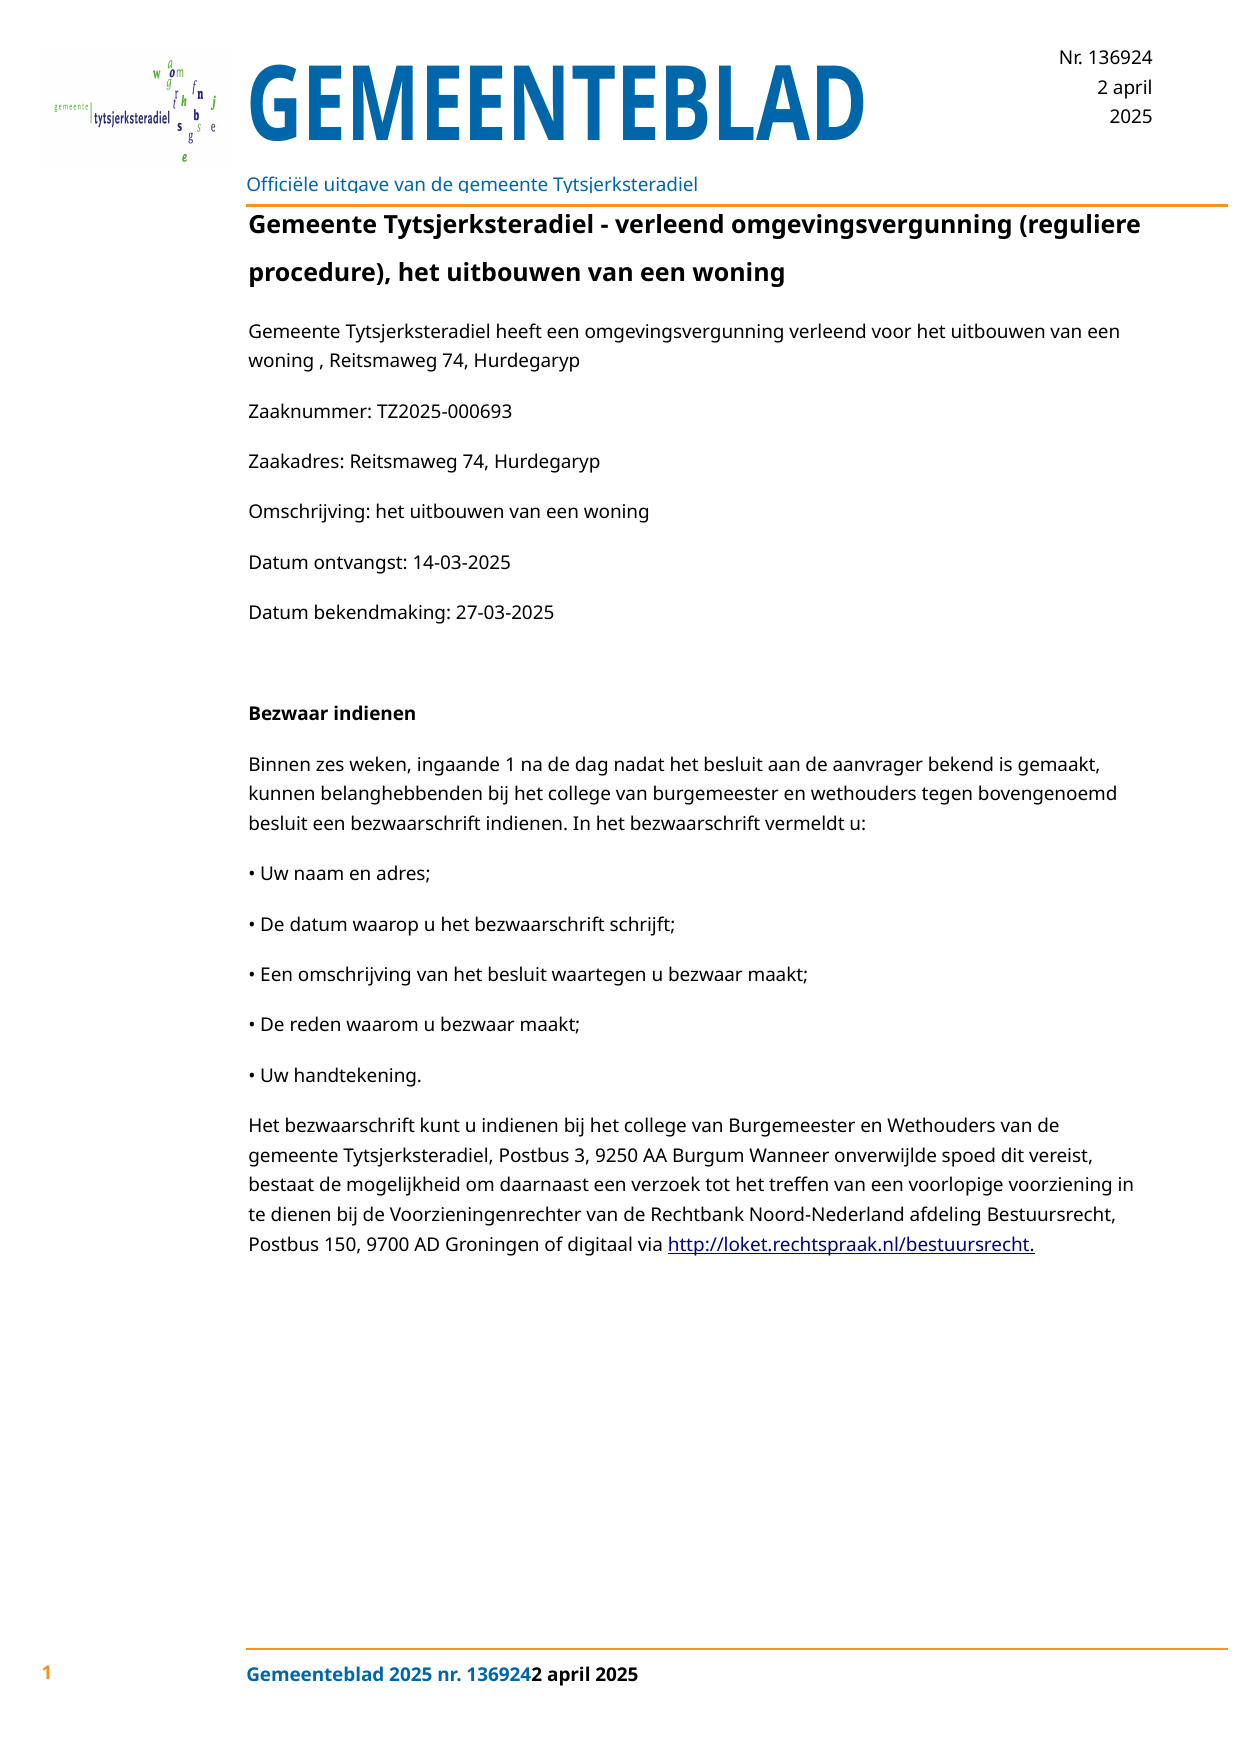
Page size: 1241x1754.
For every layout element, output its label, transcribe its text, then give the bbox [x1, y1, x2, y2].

text Zaaknummer: TZ2025-000693 [248, 398, 1152, 424]
text • Uw handtekening. [248, 1062, 1152, 1088]
text Zaakadres: Reitsmaweg 74, Hurdegaryp [248, 448, 1152, 474]
text • Uw naam en adres; [248, 860, 1152, 886]
text Gemeente Tytsjerksteradiel heeft een omgevingsvergunning verleend voor het uitbouwen van een woning , Reitsmaweg 74, Hurdegaryp [248, 318, 1152, 373]
text Omschrijving: het uitbouwen van een woning [248, 499, 1152, 524]
text • Een omschrijving van het besluit waartegen u bezwaar maakt; [248, 961, 1152, 987]
text Datum ontvangst: 14-03-2025 [248, 549, 1152, 575]
text • De datum waarop u het bezwaarschrift schrijft; [248, 911, 1152, 937]
text Het bezwaarschrift kunt u indienen bij het college van Burgemeester en Wethouders van de gemeente Tytsjerksteradiel, Postbus 3, 9250 AA Burgum Wanneer onverwijlde spoed dit vereist, bestaat de mogelijkheid om daarnaast een verzoek tot het treffen van een voorlopige voorziening in te dienen bij de Voorzieningenrechter van de Rechtbank Noord-Nederland afdeling Bestuursrecht, Postbus 150, 9700 AD Groningen of digitaal via http://loket.rechtspraak.nl/bestuursrecht. [248, 1112, 1152, 1257]
text • De reden waarom u bezwaar maakt; [248, 1012, 1152, 1037]
text Datum bekendmaking: 27-03-2025 [248, 599, 1152, 625]
picture [41, 47, 231, 172]
text Gemeente Tytsjerksteradiel - verleend omgevingsvergunning (reguliere procedure), het uitbouwen van een woning [248, 207, 1152, 288]
text Bezwaar indienen [248, 700, 1152, 726]
text Binnen zes weken, ingaande 1 na de dag nadat het besluit aan de aanvrager bekend is gemaakt, kunnen belanghebbenden bij het college van burgemeester en wethouders tegen bovengenoemd besluit een bezwaarschrift indienen. In het bezwaarschrift vermeldt u: [248, 751, 1152, 836]
